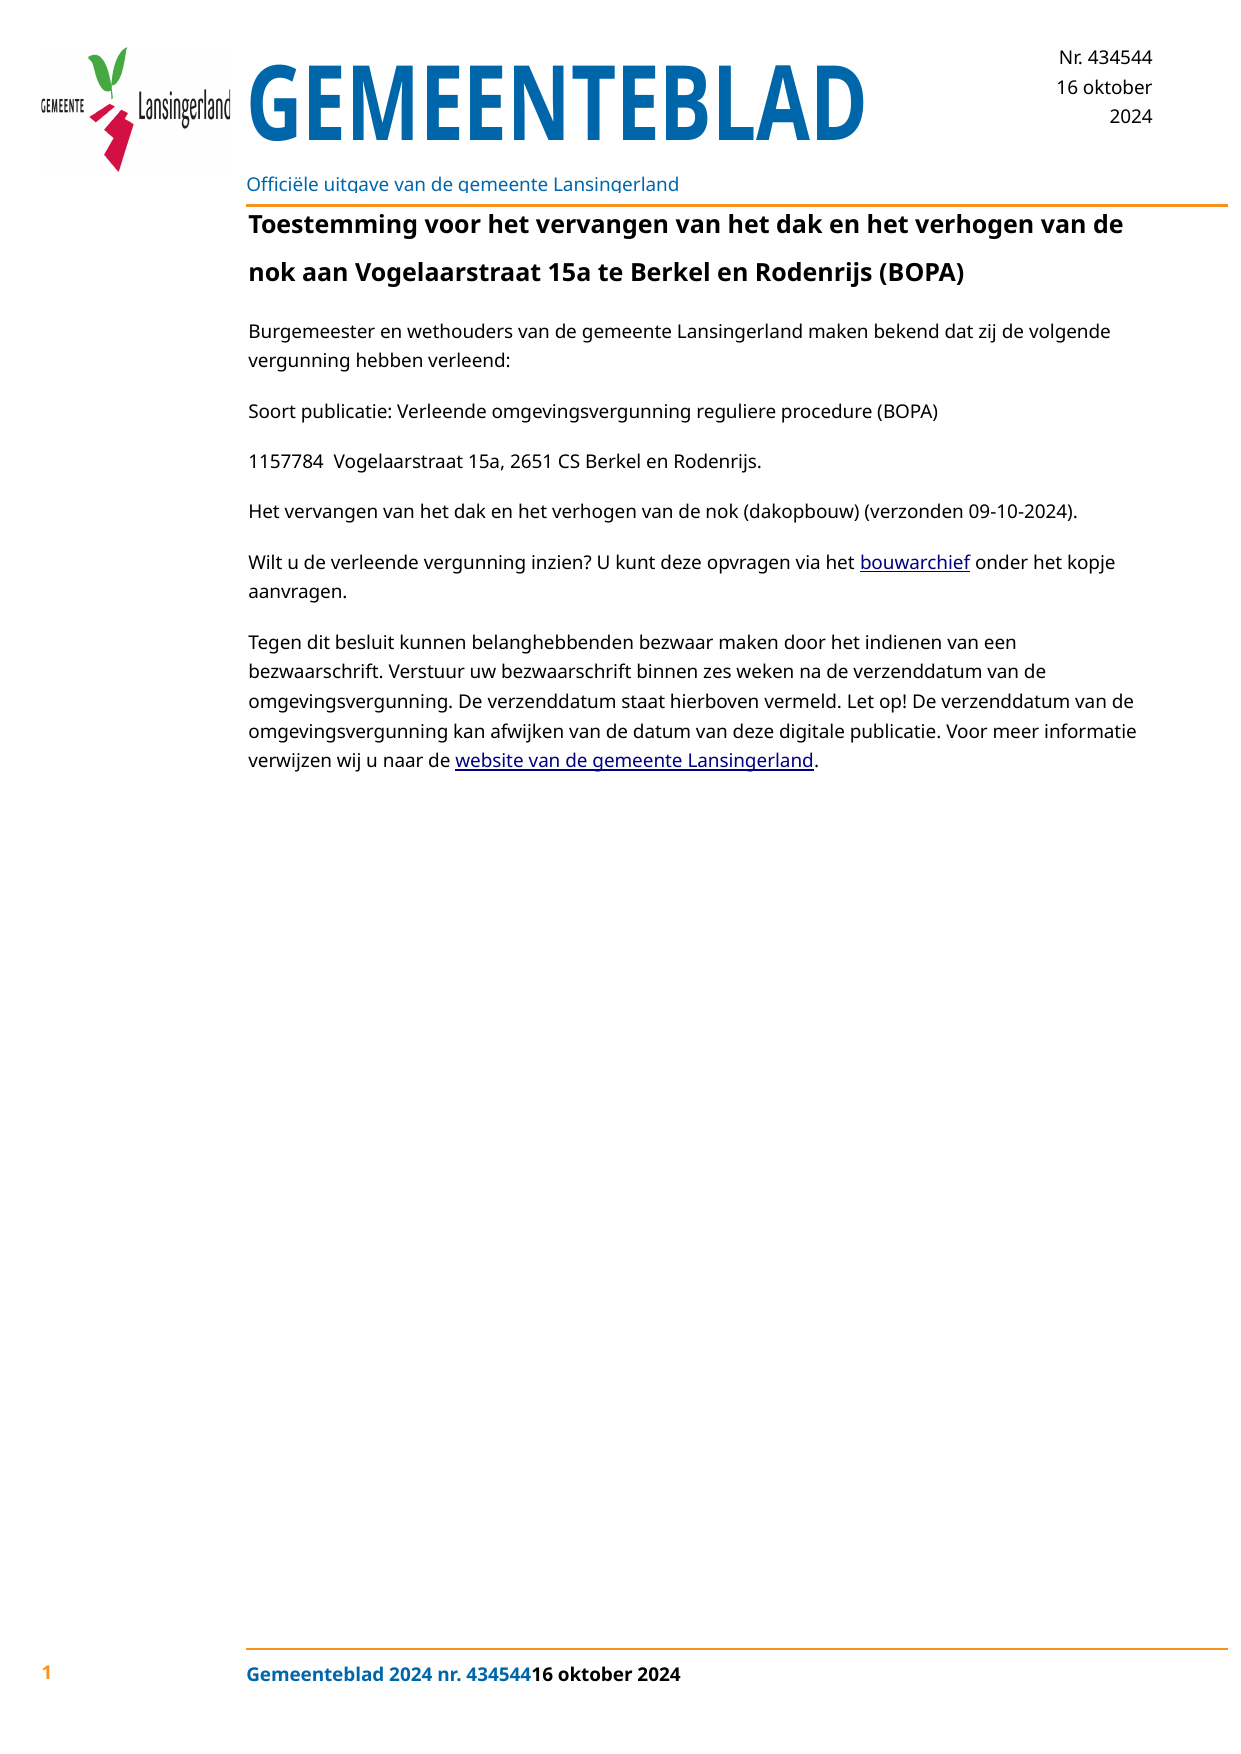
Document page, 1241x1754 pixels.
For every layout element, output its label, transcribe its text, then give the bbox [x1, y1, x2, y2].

text Soort publicatie: Verleende omgevingsvergunning reguliere procedure (BOPA) [248, 398, 1152, 424]
text Toestemming voor het vervangen van het dak en het verhogen van de nok aan Vogelaarstraat 15a te Berkel en Rodenrijs (BOPA) [248, 207, 1152, 288]
picture [41, 47, 231, 172]
text Burgemeester en wethouders van de gemeente Lansingerland maken bekend dat zij de volgende vergunning hebben verleend: [248, 318, 1152, 373]
text Tegen dit besluit kunnen belanghebbenden bezwaar maken door het indienen van een bezwaarschrift. Verstuur uw bezwaarschrift binnen zes weken na de verzenddatum van de omgevingsvergunning. De verzenddatum staat hierboven vermeld. Let op! De verzenddatum van de omgevingsvergunning kan afwijken van de datum van deze digitale publicatie. Voor meer informatie verwijzen wij u naar de website van de gemeente Lansingerland. [248, 629, 1152, 773]
text Het vervangen van het dak en het verhogen van de nok (dakopbouw) (verzonden 09-10-2024). [248, 499, 1152, 524]
text 1157784 Vogelaarstraat 15a, 2651 CS Berkel en Rodenrijs. [248, 448, 1152, 474]
text Wilt u de verleende vergunning inzien? U kunt deze opvragen via het bouwarchief onder het kopje aanvragen. [248, 549, 1152, 604]
